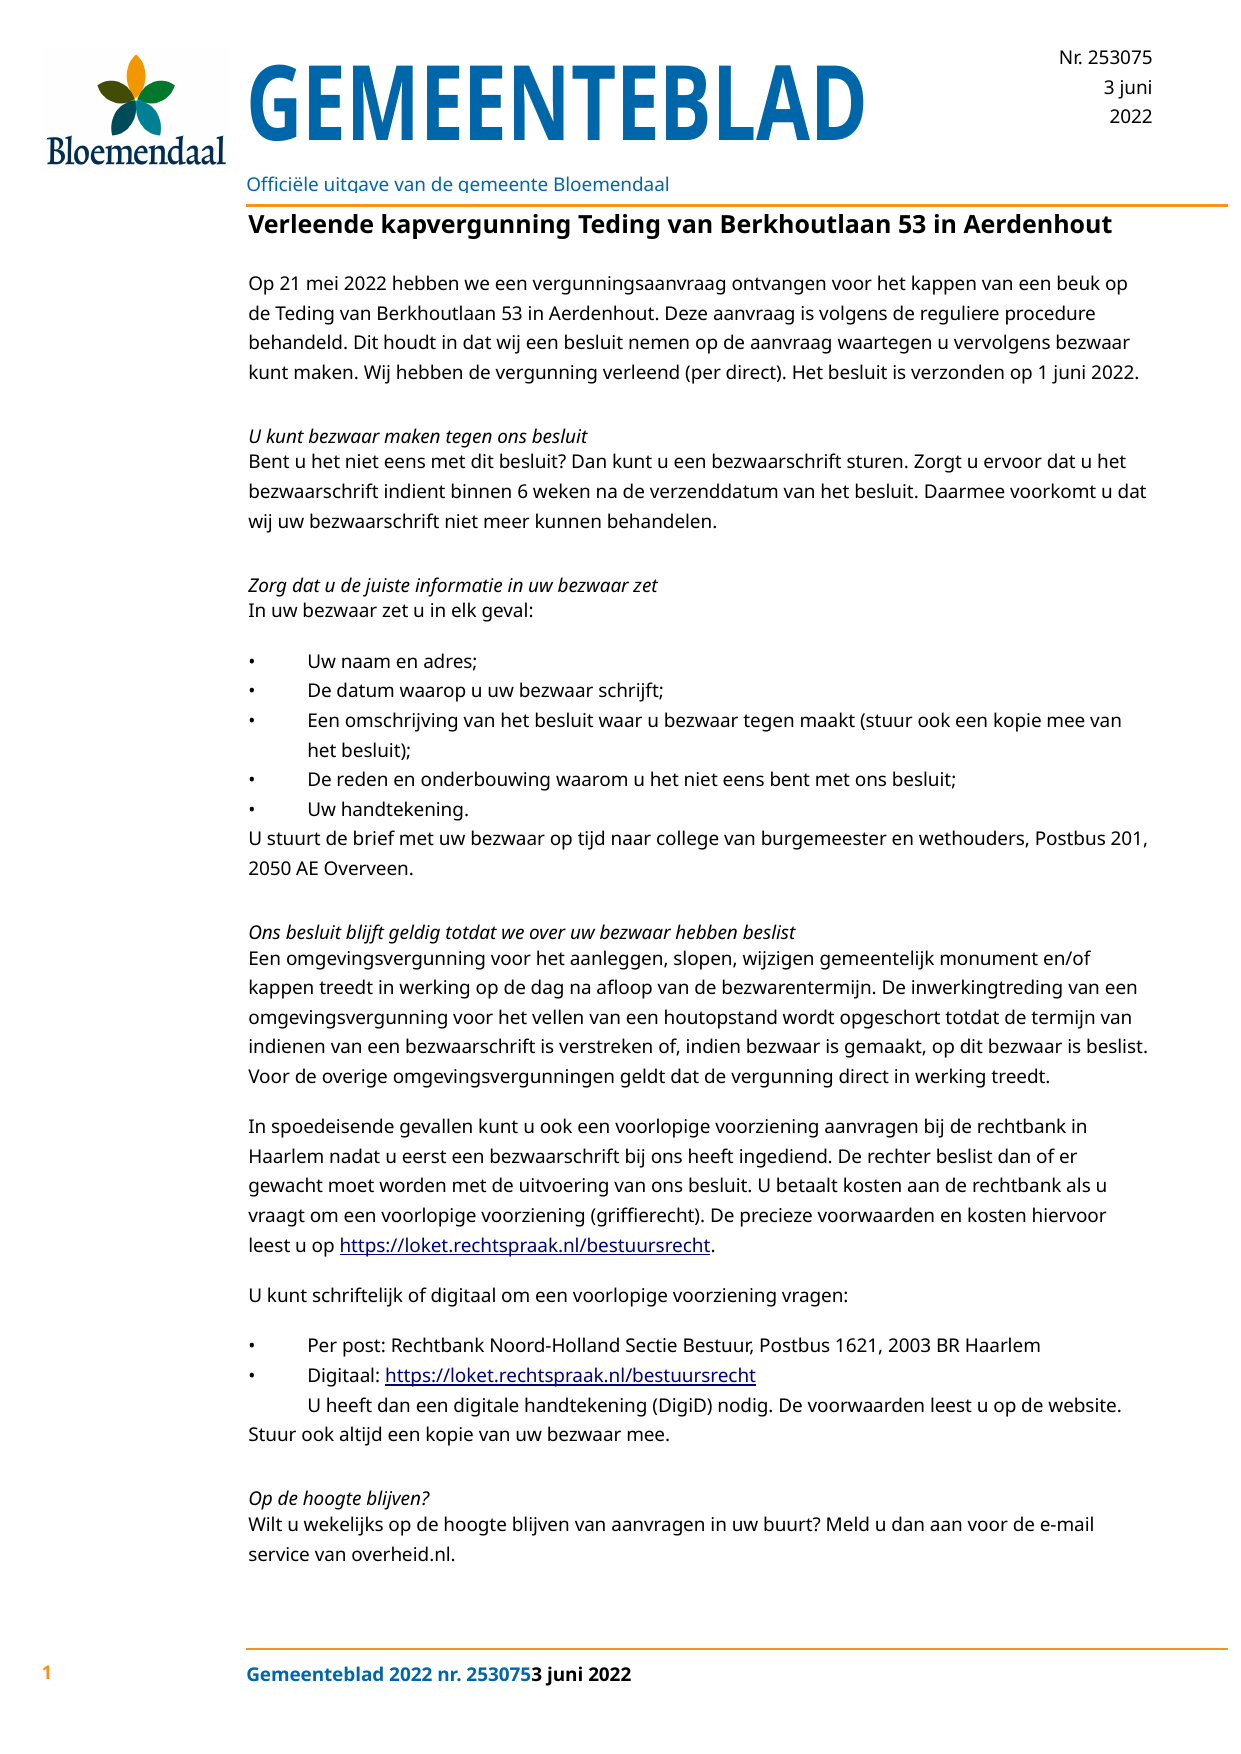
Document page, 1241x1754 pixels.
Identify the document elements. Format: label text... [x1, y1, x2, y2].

text Op 21 mei 2022 hebben we een vergunningsaanvraag ontvangen voor het kappen van een beuk op de Teding van Berkhoutlaan 53 in Aerdenhout. Deze aanvraag is volgens de reguliere procedure behandeld. Dit houdt in dat wij een besluit nemen op de aanvraag waartegen u vervolgens bezwaar kunt maken. Wij hebben de vergunning verleend (per direct). Het besluit is verzonden op 1 juni 2022. [248, 270, 1152, 385]
text U kunt schriftelijk of digitaal om een voorlopige voorziening vragen: [248, 1282, 1152, 1308]
text U kunt bezwaar maken tegen ons besluit [248, 423, 1152, 449]
text Verleende kapvergunning Teding van Berkhoutlaan 53 in Aerdenhout [248, 207, 1152, 241]
text Zorg dat u de juiste informatie in uw bezwaar zet [248, 572, 1152, 598]
text U stuurt de brief met uw bezwaar op tijd naar college van burgemeester en wethouders, Postbus 201, 2050 AE Overveen. [248, 826, 1152, 881]
text In uw bezwaar zet u in elk geval: [248, 598, 1152, 623]
text Een omgevingsvergunning voor het aanleggen, slopen, wijzigen gemeentelijk monument en/of kappen treedt in werking op de dag na afloop van de bezwarentermijn. De inwerkingtreding van een omgevingsvergunning voor het vellen van een houtopstand wordt opgeschort totdat de termijn van indienen van een bezwaarschrift is verstreken of, indien bezwaar is gemaakt, op dit bezwaar is beslist. Voor de overige omgevingsvergunningen geldt dat de vergunning direct in werking treedt. [248, 945, 1152, 1089]
list U heeft dan een digitale handtekening (DigiD) nodig. De voorwaarden leest u op de website. [248, 1392, 1152, 1418]
list Uw handtekening. [248, 796, 1152, 822]
list Per post: Rechtbank Noord-Holland Sectie Bestuur, Postbus 1621, 2003 BR Haarlem [248, 1333, 1152, 1358]
list De reden en onderbouwing waarom u het niet eens bent met ons besluit; [248, 766, 1152, 792]
text Bent u het niet eens met dit besluit? Dan kunt u een bezwaarschrift sturen. Zorgt u ervoor dat u het bezwaarschrift indient binnen 6 weken na de verzenddatum van het besluit. Daarmee voorkomt u dat wij uw bezwaarschrift niet meer kunnen behandelen. [248, 449, 1152, 534]
list Een omschrijving van het besluit waar u bezwaar tegen maakt (stuur ook een kopie mee van het besluit); [248, 707, 1152, 762]
list Digitaal: https://loket.rechtspraak.nl/bestuursrecht [248, 1362, 1152, 1388]
list De datum waarop u uw bezwaar schrijft; [248, 678, 1152, 703]
text Ons besluit blijft geldig totdat we over uw bezwaar hebben beslist [248, 919, 1152, 945]
list Uw naam en adres; [248, 648, 1152, 674]
text Stuur ook altijd een kopie van uw bezwaar mee. [248, 1421, 1152, 1447]
text Op de hoogte blijven? [248, 1485, 1152, 1511]
text In spoedeisende gevallen kunt u ook een voorlopige voorziening aanvragen bij de rechtbank in Haarlem nadat u eerst een bezwaarschrift bij ons heeft ingediend. De rechter beslist dan of er gewacht moet worden met de uitvoering van ons besluit. U betaalt kosten aan de rechtbank als u vraagt om een voorlopige voorziening (griffierecht). De precieze voorwaarden en kosten hiervoor leest u op https://loket.rechtspraak.nl/bestuursrecht. [248, 1113, 1152, 1258]
text Wilt u wekelijks op de hoogte blijven van aanvragen in uw buurt? Meld u dan aan voor de e-mail service van overheid.nl. [248, 1511, 1152, 1566]
picture [41, 47, 231, 172]
